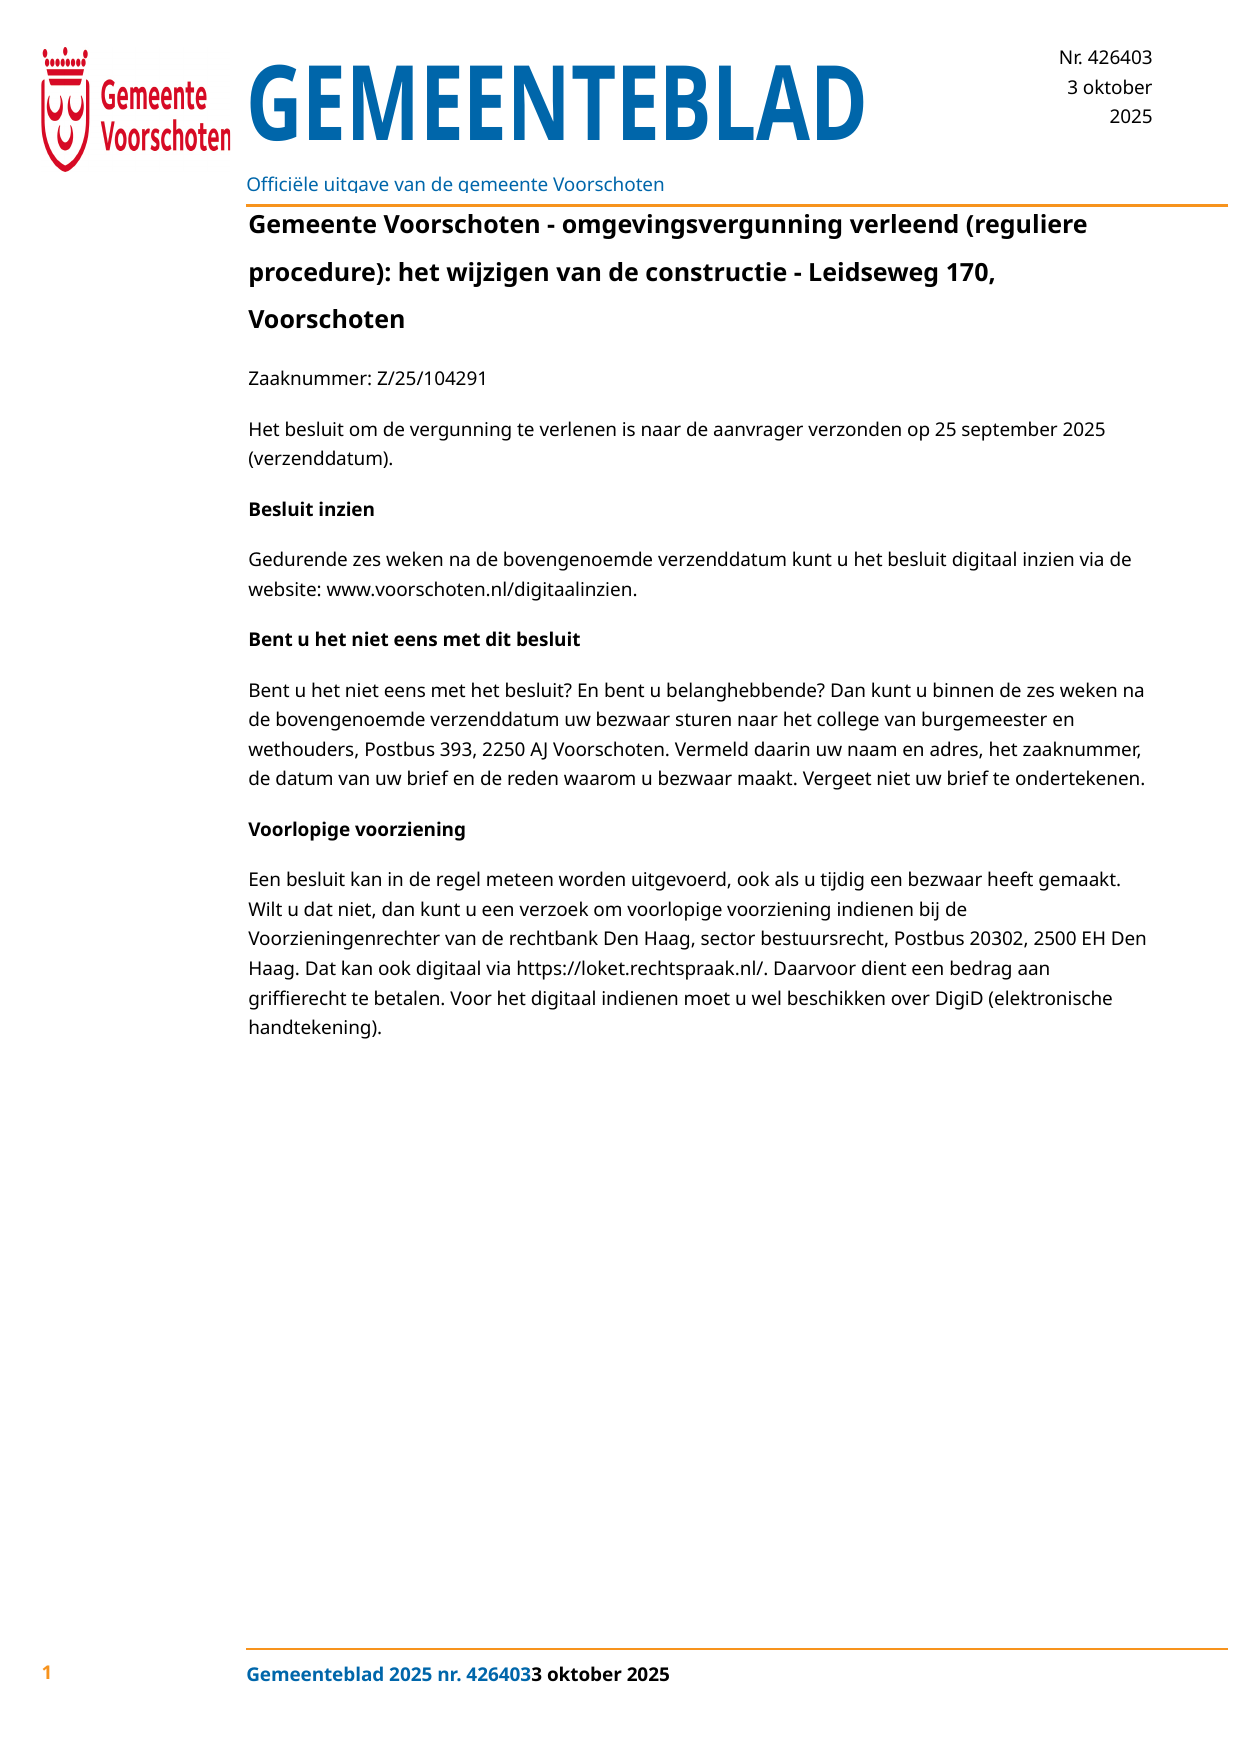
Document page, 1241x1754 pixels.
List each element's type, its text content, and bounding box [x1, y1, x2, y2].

picture [41, 47, 231, 172]
text Bent u het niet eens met dit besluit [248, 626, 1152, 652]
text Zaaknummer: Z/25/104291 [248, 366, 1152, 391]
text Voorlopige voorziening [248, 816, 1152, 842]
text Het besluit om de vergunning te verlenen is naar de aanvrager verzonden op 25 september 2025 (verzenddatum). [248, 416, 1152, 471]
text Een besluit kan in de regel meteen worden uitgevoerd, ook als u tijdig een bezwaar heeft gemaakt. Wilt u dat niet, dan kunt u een verzoek om voorlopige voorziening indienen bij de Voorzieningenrechter van de rechtbank Den Haag, sector bestuursrecht, Postbus 20302, 2500 EH Den Haag. Dat kan ook digitaal via https://loket.rechtspraak.nl/. Daarvoor dient een bedrag aan griffierecht te betalen. Voor het digitaal indienen moet u wel beschikken over DigiD (elektronische handtekening). [248, 866, 1152, 1040]
text Gedurende zes weken na de bovengenoemde verzenddatum kunt u het besluit digitaal inzien via de website: www.voorschoten.nl/digitaalinzien. [248, 546, 1152, 602]
text Gemeente Voorschoten - omgevingsvergunning verleend (reguliere procedure): het wijzigen van de constructie - Leidseweg 170, Voorschoten [248, 207, 1152, 336]
text Bent u het niet eens met het besluit? En bent u belanghebbende? Dan kunt u binnen de zes weken na de bovengenoemde verzenddatum uw bezwaar sturen naar het college van burgemeester en wethouders, Postbus 393, 2250 AJ Voorschoten. Vermeld daarin uw naam en adres, het zaaknummer, de datum van uw brief en de reden waarom u bezwaar maakt. Vergeet niet uw brief te ondertekenen. [248, 677, 1152, 791]
text Besluit inzien [248, 496, 1152, 522]
